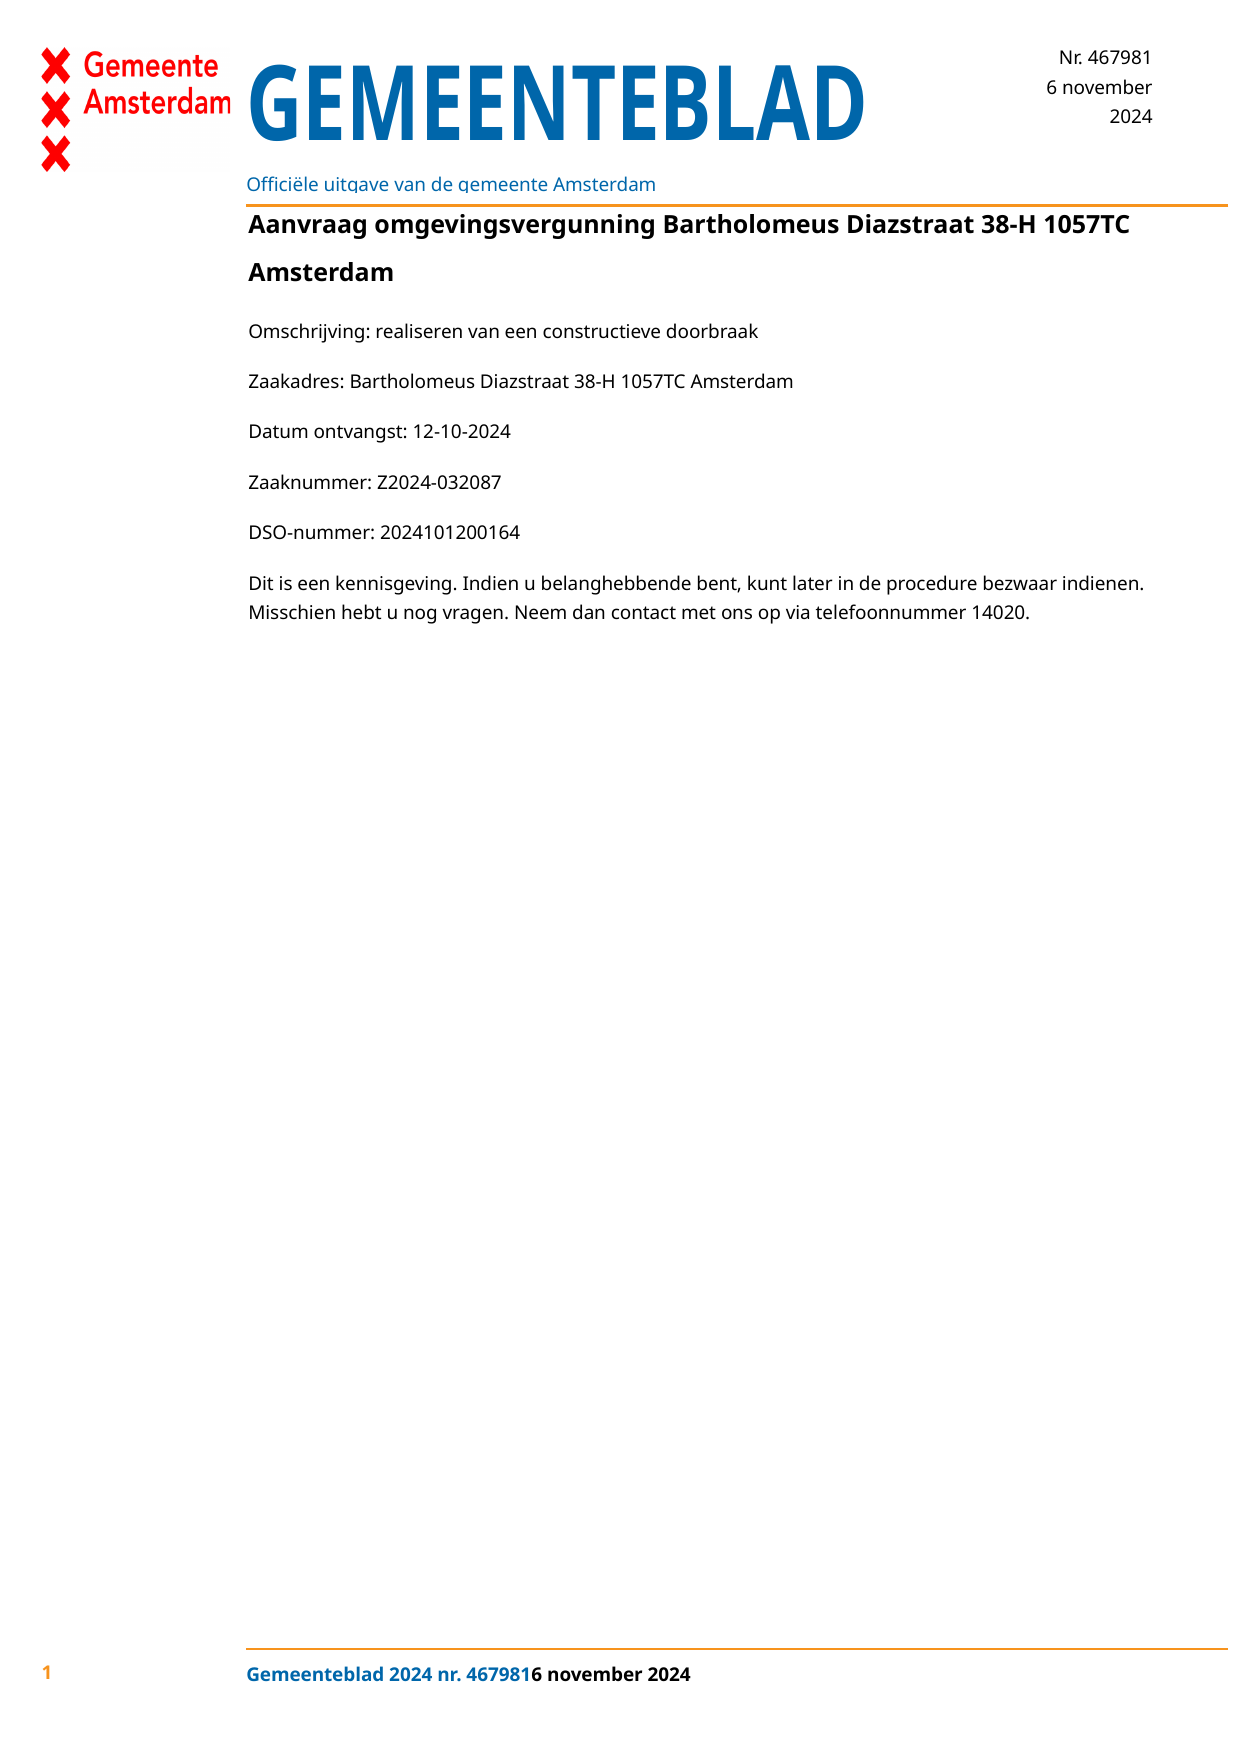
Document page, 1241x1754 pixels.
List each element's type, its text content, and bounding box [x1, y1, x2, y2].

text DSO-nummer: 2024101200164 [248, 519, 1152, 545]
text Omschrijving: realiseren van een constructieve doorbraak [248, 318, 1152, 344]
text Dit is een kennisgeving. Indien u belanghebbende bent, kunt later in de procedure bezwaar indienen. Misschien hebt u nog vragen. Neem dan contact met ons op via telefoonnummer 14020. [248, 570, 1152, 625]
text Aanvraag omgevingsvergunning Bartholomeus Diazstraat 38-H 1057TC Amsterdam [248, 207, 1152, 288]
picture [41, 47, 231, 172]
text Zaaknummer: Z2024-032087 [248, 469, 1152, 495]
text Zaakadres: Bartholomeus Diazstraat 38-H 1057TC Amsterdam [248, 368, 1152, 394]
text Datum ontvangst: 12-10-2024 [248, 419, 1152, 444]
